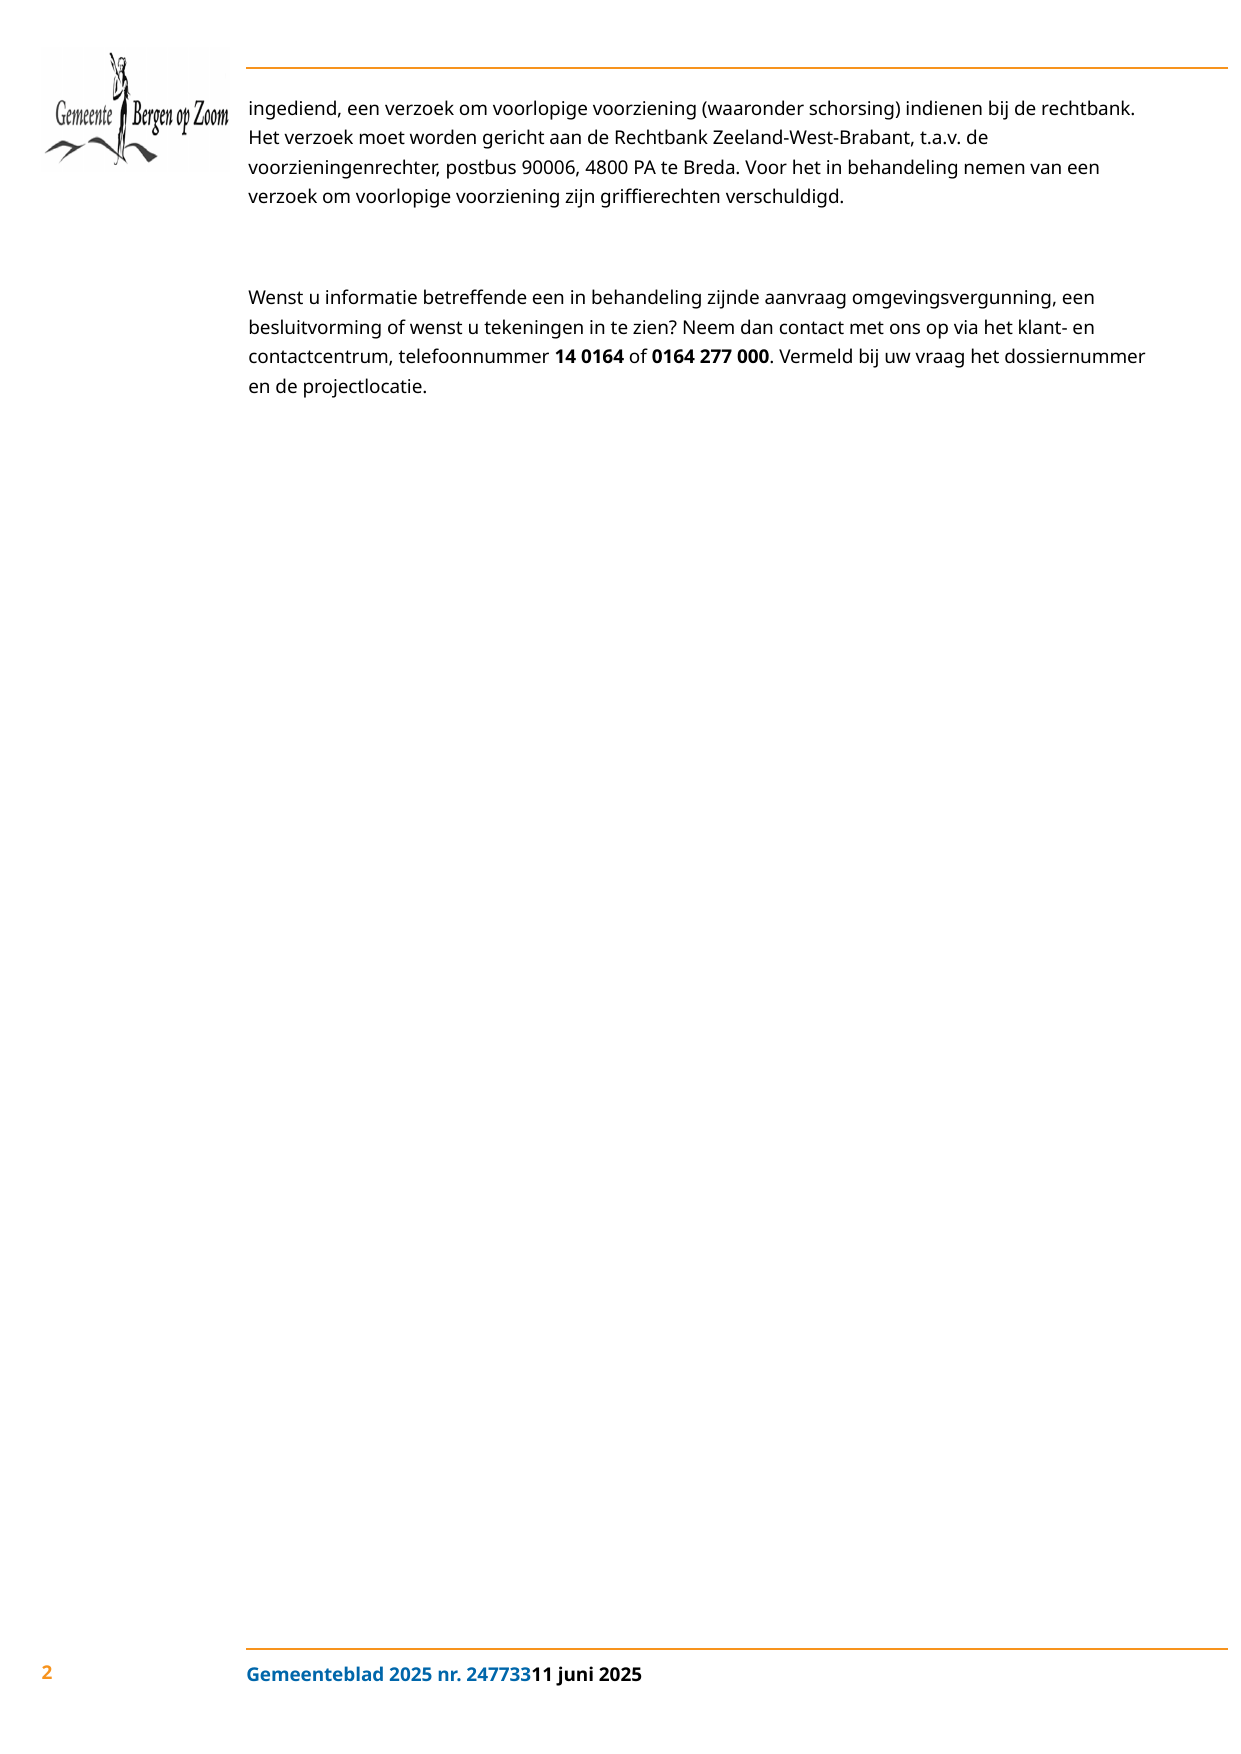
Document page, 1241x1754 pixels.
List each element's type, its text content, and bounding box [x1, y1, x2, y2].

text Wenst u informatie betreffende een in behandeling zijnde aanvraag omgevingsvergunning, een besluitvorming of wenst u tekeningen in te zien? Neem dan contact met ons op via het klant- en contactcentrum, telefoonnummer 14 0164 of 0164 277 000. Vermeld bij uw vraag het dossiernummer en de projectlocatie. [248, 284, 1152, 399]
text ingediend, een verzoek om voorlopige voorziening (waaronder schorsing) indienen bij de rechtbank. Het verzoek moet worden gericht aan de Rechtbank Zeeland-West-Brabant, t.a.v. de voorzieningenrechter, postbus 90006, 4800 PA te Breda. Voor het in behandeling nemen van een verzoek om voorlopige voorziening zijn griffierechten verschuldigd. [248, 95, 1152, 209]
picture [41, 47, 231, 172]
